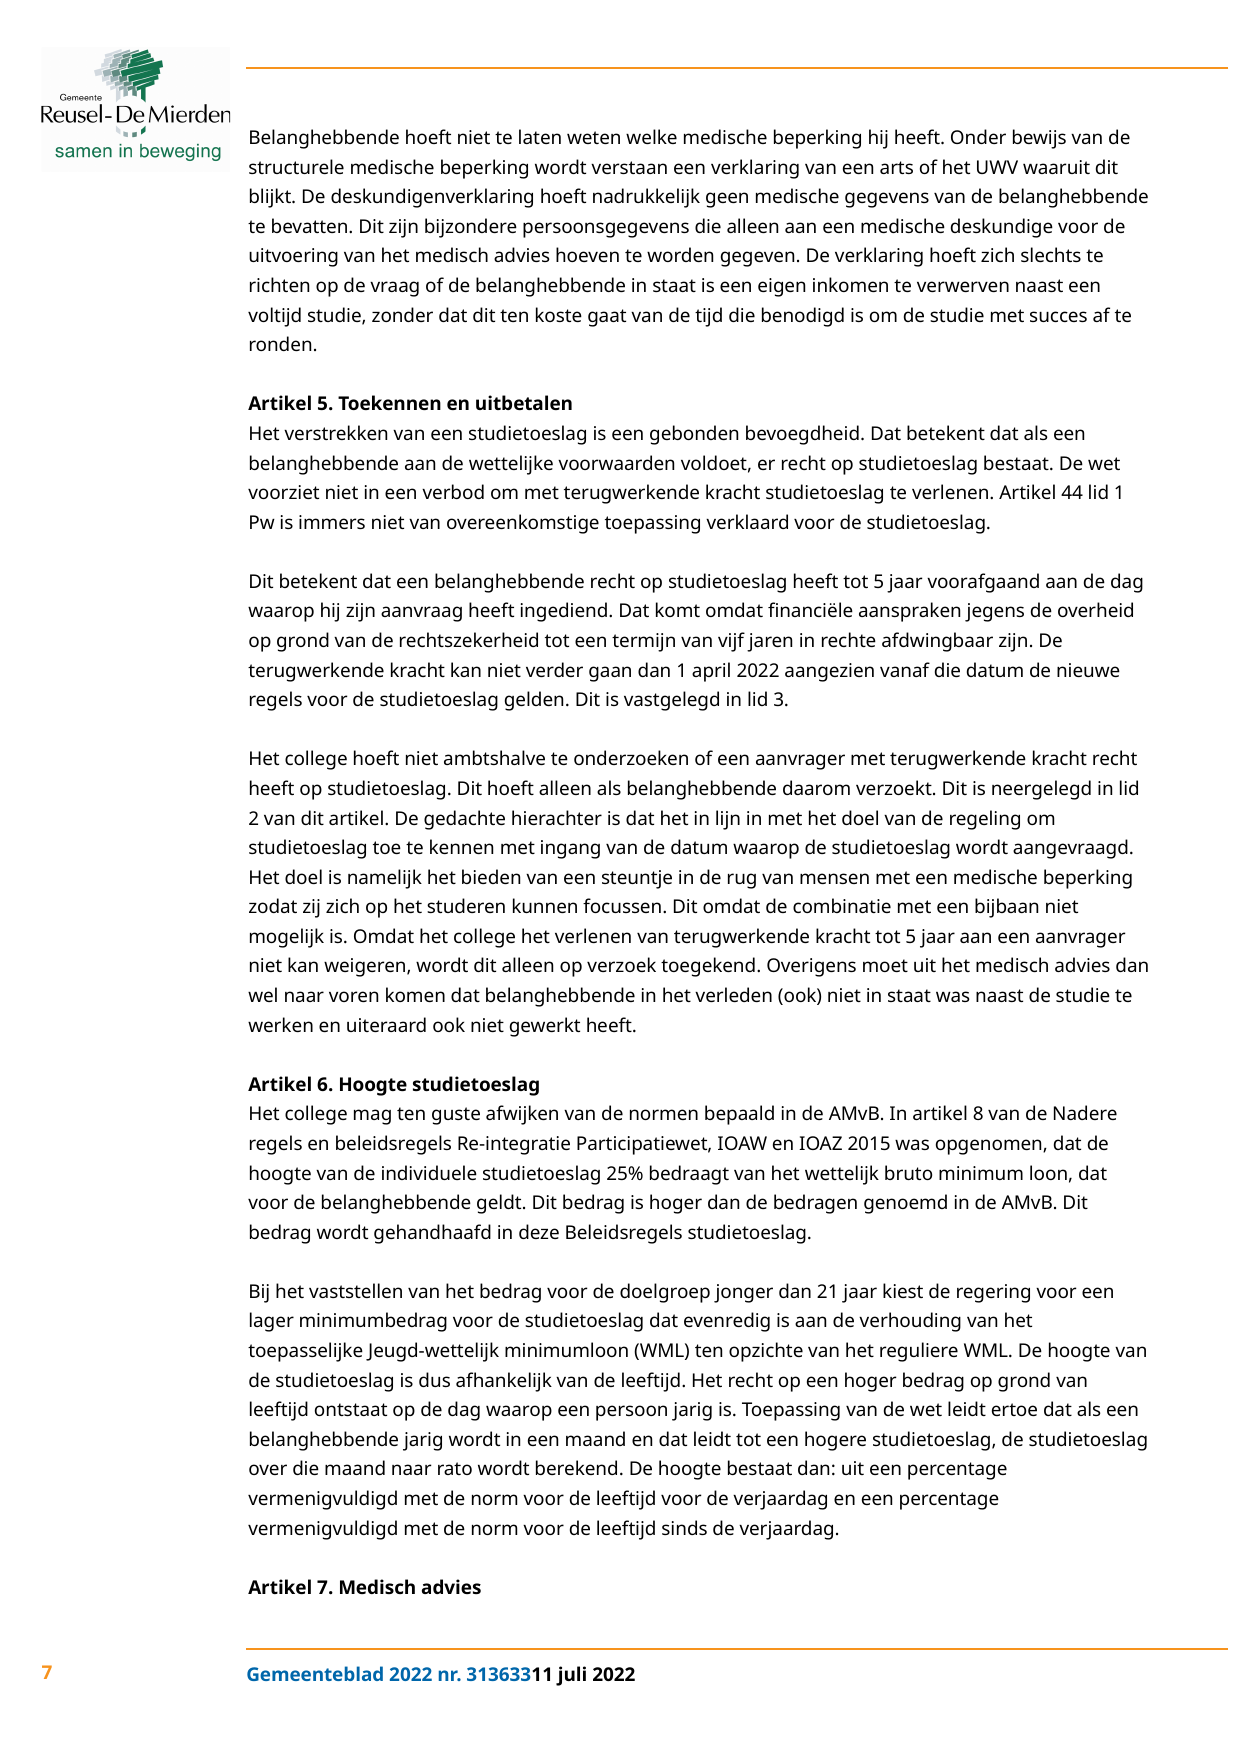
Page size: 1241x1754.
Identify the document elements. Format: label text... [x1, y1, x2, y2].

picture [41, 47, 231, 172]
text Belanghebbende hoeft niet te laten weten welke medische beperking hij heeft. Onder bewijs van de structurele medische beperking wordt verstaan een verklaring van een arts of het UWV waaruit dit blijkt. De deskundigenverklaring hoeft nadrukkelijk geen medische gegevens van de belanghebbende te bevatten. Dit zijn bijzondere persoonsgegevens die alleen aan een medische deskundige voor de uitvoering van het medisch advies hoeven te worden gegeven. De verklaring hoeft zich slechts te richten op de vraag of de belanghebbende in staat is een eigen inkomen te verwerven naast een voltijd studie, zonder dat dit ten koste gaat van de tijd die benodigd is om de studie met succes af te ronden. [248, 124, 1152, 357]
text Artikel 7. Medisch advies [248, 1574, 1152, 1600]
text Het college hoeft niet ambtshalve te onderzoeken of een aanvrager met terugwerkende kracht recht heeft op studietoeslag. Dit hoeft alleen als belanghebbende daarom verzoekt. Dit is neergelegd in lid 2 van dit artikel. De gedachte hierachter is dat het in lijn in met het doel van de regeling om studietoeslag toe te kennen met ingang van de datum waarop de studietoeslag wordt aangevraagd. Het doel is namelijk het bieden van een steuntje in de rug van mensen met een medische beperking zodat zij zich op het studeren kunnen focussen. Dit omdat de combinatie met een bijbaan niet mogelijk is. Omdat het college het verlenen van terugwerkende kracht tot 5 jaar aan een aanvrager niet kan weigeren, wordt dit alleen op verzoek toegekend. Overigens moet uit het medisch advies dan wel naar voren komen dat belanghebbende in het verleden (ook) niet in staat was naast de studie te werken en uiteraard ook niet gewerkt heeft. [248, 746, 1152, 1038]
text Het verstrekken van een studietoeslag is een gebonden bevoegdheid. Dat betekent dat als een belanghebbende aan de wettelijke voorwaarden voldoet, er recht op studietoeslag bestaat. De wet voorziet niet in een verbod om met terugwerkende kracht studietoeslag te verlenen. Artikel 44 lid 1 Pw is immers niet van overeenkomstige toepassing verklaard voor de studietoeslag. [248, 420, 1152, 535]
text Bij het vaststellen van het bedrag voor de doelgroep jonger dan 21 jaar kiest de regering voor een lager minimumbedrag voor de studietoeslag dat evenredig is aan de verhouding van het toepasselijke Jeugd-wettelijk minimumloon (WML) ten opzichte van het reguliere WML. De hoogte van de studietoeslag is dus afhankelijk van de leeftijd. Het recht op een hoger bedrag op grond van leeftijd ontstaat op de dag waarop een persoon jarig is. Toepassing van de wet leidt ertoe dat als een belanghebbende jarig wordt in een maand en dat leidt tot een hogere studietoeslag, de studietoeslag over die maand naar rato wordt berekend. De hoogte bestaat dan: uit een percentage vermenigvuldigd met de norm voor de leeftijd voor de verjaardag en een percentage vermenigvuldigd met de norm voor de leeftijd sinds de verjaardag. [248, 1278, 1152, 1541]
text Artikel 6. Hoogte studietoeslag [248, 1071, 1152, 1097]
text Dit betekent dat een belanghebbende recht op studietoeslag heeft tot 5 jaar voorafgaand aan de dag waarop hij zijn aanvraag heeft ingediend. Dat komt omdat financiële aanspraken jegens de overheid op grond van de rechtszekerheid tot een termijn van vijf jaren in rechte afdwingbaar zijn. De terugwerkende kracht kan niet verder gaan dan 1 april 2022 aangezien vanaf die datum de nieuwe regels voor de studietoeslag gelden. Dit is vastgelegd in lid 3. [248, 568, 1152, 712]
text Artikel 5. Toekennen en uitbetalen [248, 391, 1152, 416]
text Het college mag ten guste afwijken van de normen bepaald in de AMvB. In artikel 8 van de Nadere regels en beleidsregels Re-integratie Participatiewet, IOAW en IOAZ 2015 was opgenomen, dat de hoogte van de individuele studietoeslag 25% bedraagt van het wettelijk bruto minimum loon, dat voor de belanghebbende geldt. Dit bedrag is hoger dan de bedragen genoemd in de AMvB. Dit bedrag wordt gehandhaafd in deze Beleidsregels studietoeslag. [248, 1101, 1152, 1245]
